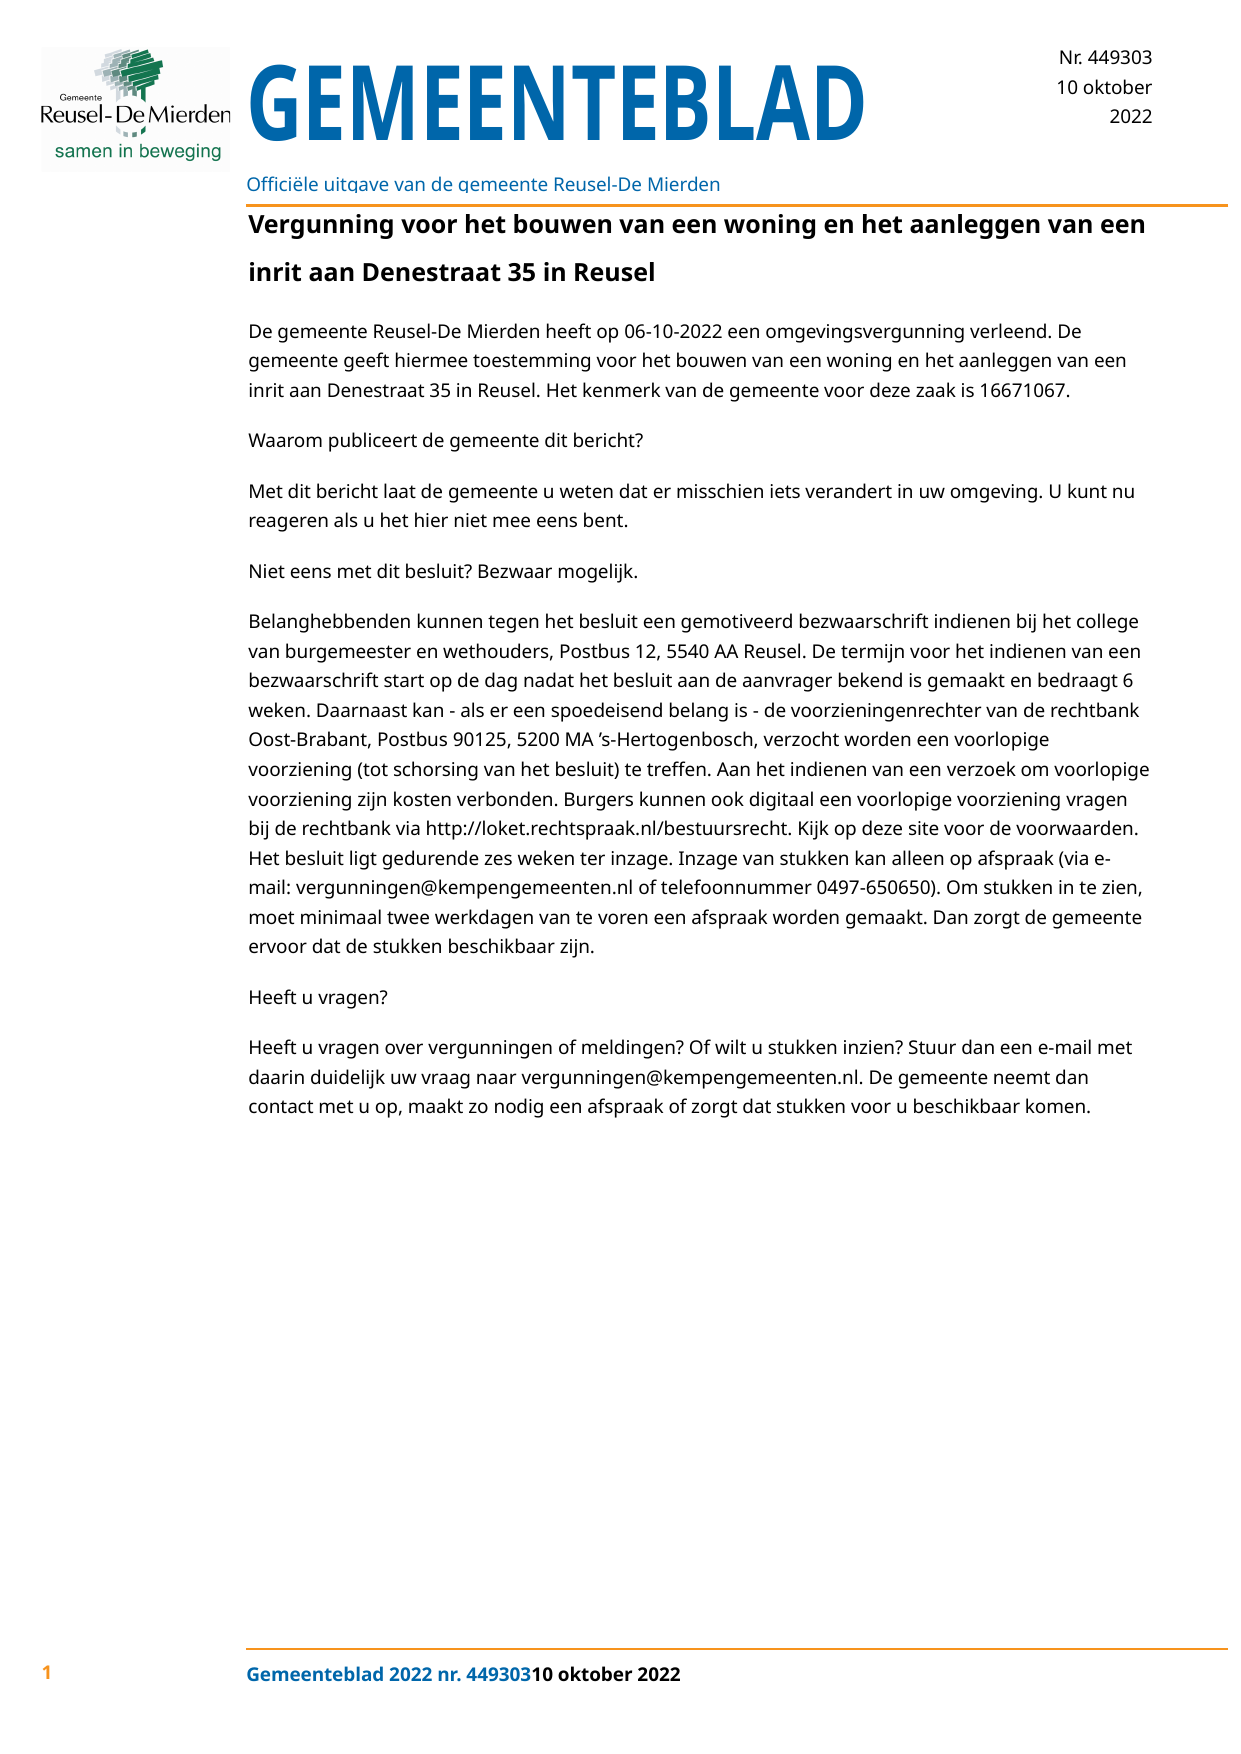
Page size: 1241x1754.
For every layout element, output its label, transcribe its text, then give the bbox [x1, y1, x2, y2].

picture [41, 47, 231, 172]
text Met dit bericht laat de gemeente u weten dat er misschien iets verandert in uw omgeving. U kunt nu reageren als u het hier niet mee eens bent. [248, 478, 1152, 533]
text De gemeente Reusel-De Mierden heeft op 06-10-2022 een omgevingsvergunning verleend. De gemeente geeft hiermee toestemming voor het bouwen van een woning en het aanleggen van een inrit aan Denestraat 35 in Reusel. Het kenmerk van de gemeente voor deze zaak is 16671067. [248, 318, 1152, 403]
text Belanghebbenden kunnen tegen het besluit een gemotiveerd bezwaarschrift indienen bij het college van burgemeester en wethouders, Postbus 12, 5540 AA Reusel. De termijn voor het indienen van een bezwaarschrift start op de dag nadat het besluit aan de aanvrager bekend is gemaakt en bedraagt 6 weken. Daarnaast kan - als er een spoedeisend belang is - de voorzieningenrechter van de rechtbank Oost-Brabant, Postbus 90125, 5200 MA ’s-Hertogenbosch, verzocht worden een voorlopige voorziening (tot schorsing van het besluit) te treffen. Aan het indienen van een verzoek om voorlopige voorziening zijn kosten verbonden. Burgers kunnen ook digitaal een voorlopige voorziening vragen bij de rechtbank via http://loket.rechtspraak.nl/bestuursrecht. Kijk op deze site voor de voorwaarden. Het besluit ligt gedurende zes weken ter inzage. Inzage van stukken kan alleen op afspraak (via e-mail: vergunningen@kempengemeenten.nl of telefoonnummer 0497-650650). Om stukken in te zien, moet minimaal twee werkdagen van te voren een afspraak worden gemaakt. Dan zorgt de gemeente ervoor dat de stukken beschikbaar zijn. [248, 608, 1152, 959]
text Niet eens met dit besluit? Bezwaar mogelijk. [248, 558, 1152, 584]
text Heeft u vragen over vergunningen of meldingen? Of wilt u stukken inzien? Stuur dan een e-mail met daarin duidelijk uw vraag naar vergunningen@kempengemeenten.nl. De gemeente neemt dan contact met u op, maakt zo nodig een afspraak of zorgt dat stukken voor u beschikbaar komen. [248, 1034, 1152, 1119]
text Heeft u vragen? [248, 984, 1152, 1010]
text Waarom publiceert de gemeente dit bericht? [248, 427, 1152, 453]
text Vergunning voor het bouwen van een woning en het aanleggen van een inrit aan Denestraat 35 in Reusel [248, 207, 1152, 288]
